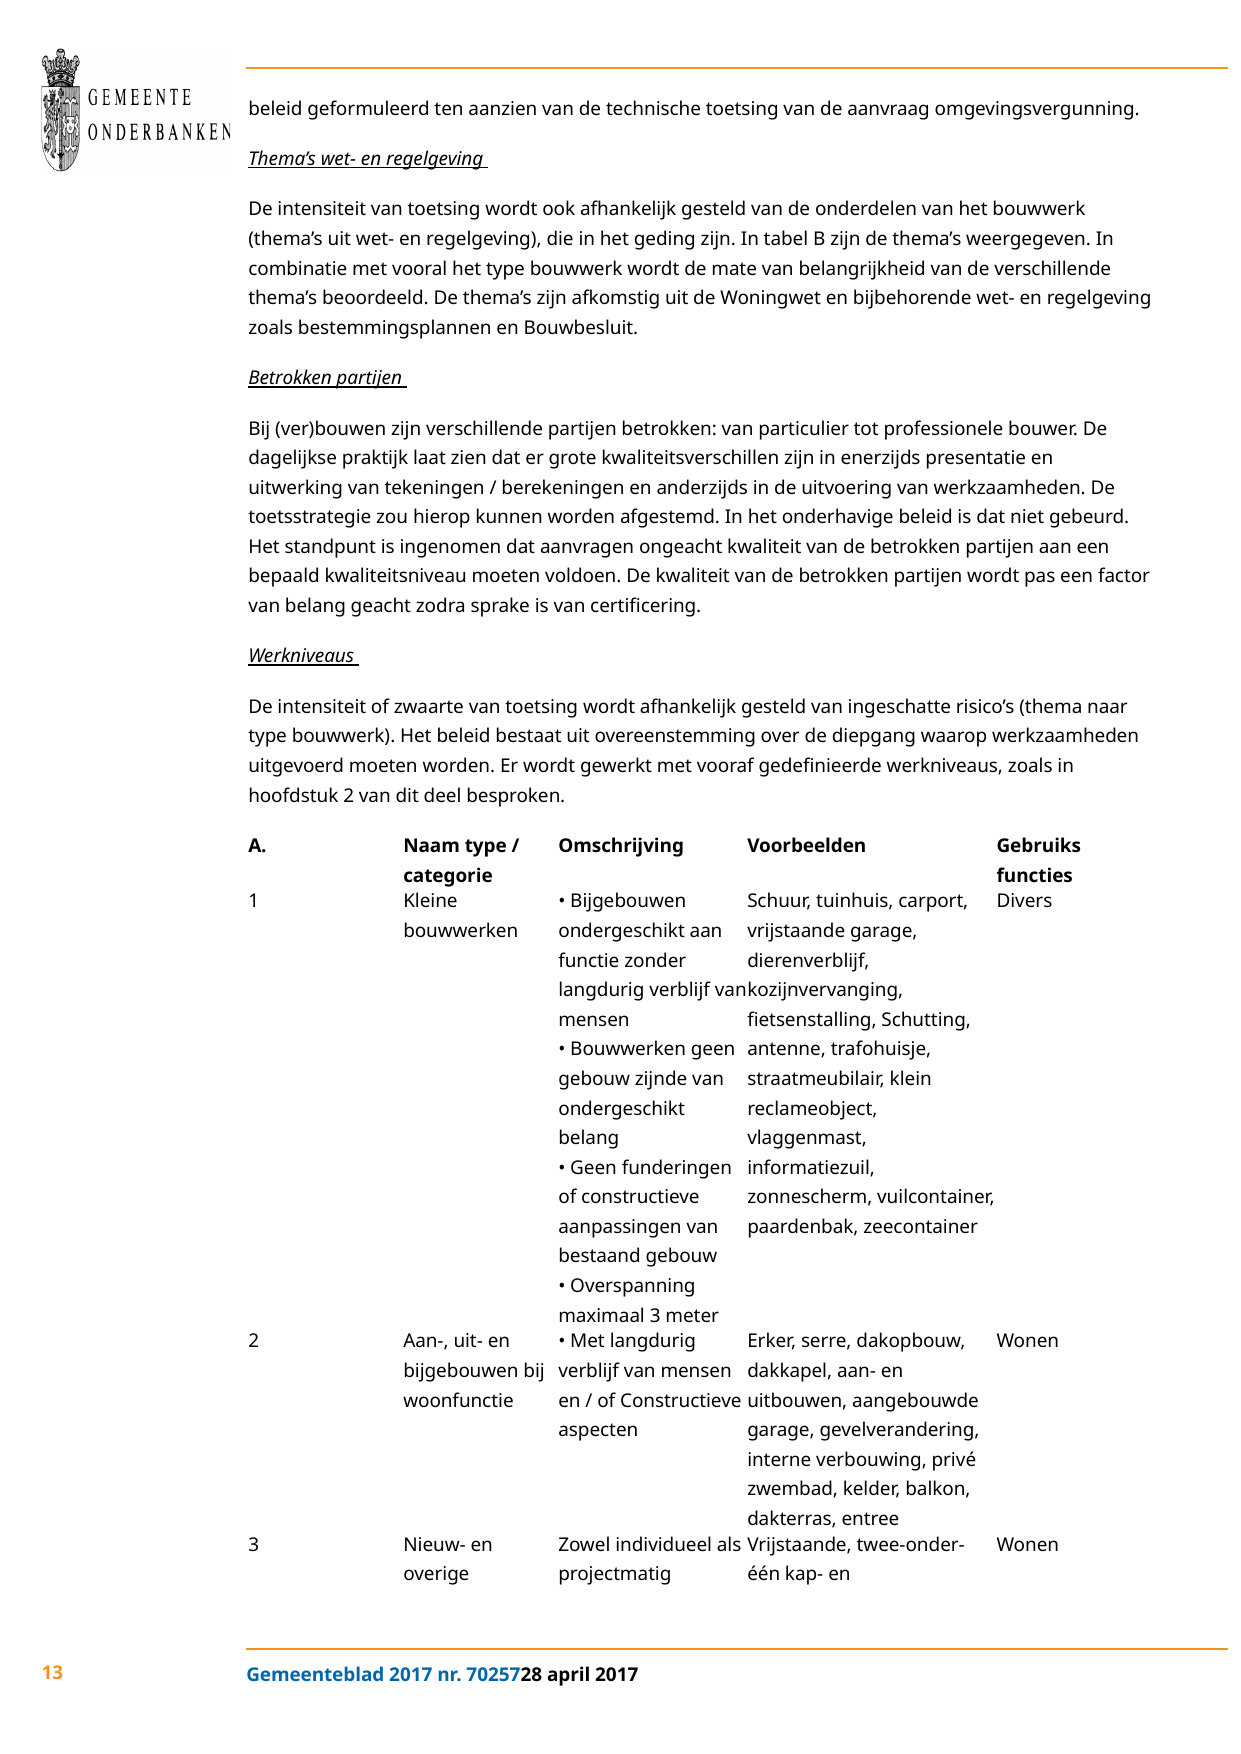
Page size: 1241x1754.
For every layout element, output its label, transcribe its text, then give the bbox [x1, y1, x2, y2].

table_cell Vrijstaande, twee-onder-één kap- en [747, 1531, 996, 1586]
table_header Naam type / categorie [403, 833, 558, 888]
picture [41, 47, 231, 172]
table_cell Schuur, tuinhuis, carport, vrijstaande garage, dierenverblijf, kozijnvervanging, fietsenstalling, Schutting, antenne, trafohuisje, straatmeubilair, klein reclameobject, vlaggenmast, informatiezuil, zonnescherm, vuilcontainer, paardenbak, zeecontainer [747, 888, 996, 1328]
table_cell 3 [248, 1531, 403, 1586]
table_header Omschrijving [558, 833, 747, 888]
table_header Gebruiks functies [996, 833, 1152, 888]
table_header A. [248, 833, 403, 888]
table_cell Divers [996, 888, 1152, 1328]
table_cell 1 [248, 888, 403, 1328]
text Werkniveaus [248, 643, 1152, 668]
table_cell Kleine bouwwerken [403, 888, 558, 1328]
table_cell Zowel individueel als projectmatig [558, 1531, 747, 1586]
table_cell • Bijgebouwen ondergeschikt aan functie zonder langdurig verblijf van mensen • Bouwwerken geen gebouw zijnde van ondergeschikt belang • Geen funderingen of constructieve aanpassingen van bestaand gebouw • Overspanning maximaal 3 meter [558, 888, 747, 1328]
table_cell Aan-, uit- en bijgebouwen bij woonfunctie [403, 1328, 558, 1531]
text De intensiteit of zwaarte van toetsing wordt afhankelijk gesteld van ingeschatte risico’s (thema naar type bouwwerk). Het beleid bestaat uit overeenstemming over de diepgang waarop werkzaamheden uitgevoerd moeten worden. Er wordt gewerkt met vooraf gedefinieerde werkniveaus, zoals in hoofdstuk 2 van dit deel besproken. [248, 693, 1152, 808]
table_cell Wonen [996, 1531, 1152, 1586]
table_cell • Met langdurig verblijf van mensen en / of Constructieve aspecten [558, 1328, 747, 1531]
table_header Voorbeelden [747, 833, 996, 888]
text Betrokken partijen [248, 364, 1152, 390]
table_cell Erker, serre, dakopbouw, dakkapel, aan- en uitbouwen, aangebouwde garage, gevelverandering, interne verbouwing, privé zwembad, kelder, balkon, dakterras, entree [747, 1328, 996, 1531]
text beleid geformuleerd ten aanzien van de technische toetsing van de aanvraag omgevingsvergunning. [248, 95, 1152, 121]
table_cell 2 [248, 1328, 403, 1531]
table_cell Wonen [996, 1328, 1152, 1531]
table_cell Nieuw- en overige [403, 1531, 558, 1586]
text De intensiteit van toetsing wordt ook afhankelijk gesteld van de onderdelen van het bouwwerk (thema’s uit wet- en regelgeving), die in het geding zijn. In tabel B zijn de thema’s weergegeven. In combinatie met vooral het type bouwwerk wordt de mate van belangrijkheid van de verschillende thema’s beoordeeld. De thema’s zijn afkomstig uit de Woningwet en bijbehorende wet- en regelgeving zoals bestemmingsplannen en Bouwbesluit. [248, 196, 1152, 340]
text Bij (ver)bouwen zijn verschillende partijen betrokken: van particulier tot professionele bouwer. De dagelijkse praktijk laat zien dat er grote kwaliteitsverschillen zijn in enerzijds presentatie en uitwerking van tekeningen / berekeningen en anderzijds in de uitvoering van werkzaamheden. De toetsstrategie zou hierop kunnen worden afgestemd. In het onderhavige beleid is dat niet gebeurd. Het standpunt is ingenomen dat aanvragen ongeacht kwaliteit van de betrokken partijen aan een bepaald kwaliteitsniveau moeten voldoen. De kwaliteit van de betrokken partijen wordt pas een factor van belang geacht zodra sprake is van certificering. [248, 415, 1152, 618]
text Thema’s wet- en regelgeving [248, 145, 1152, 171]
